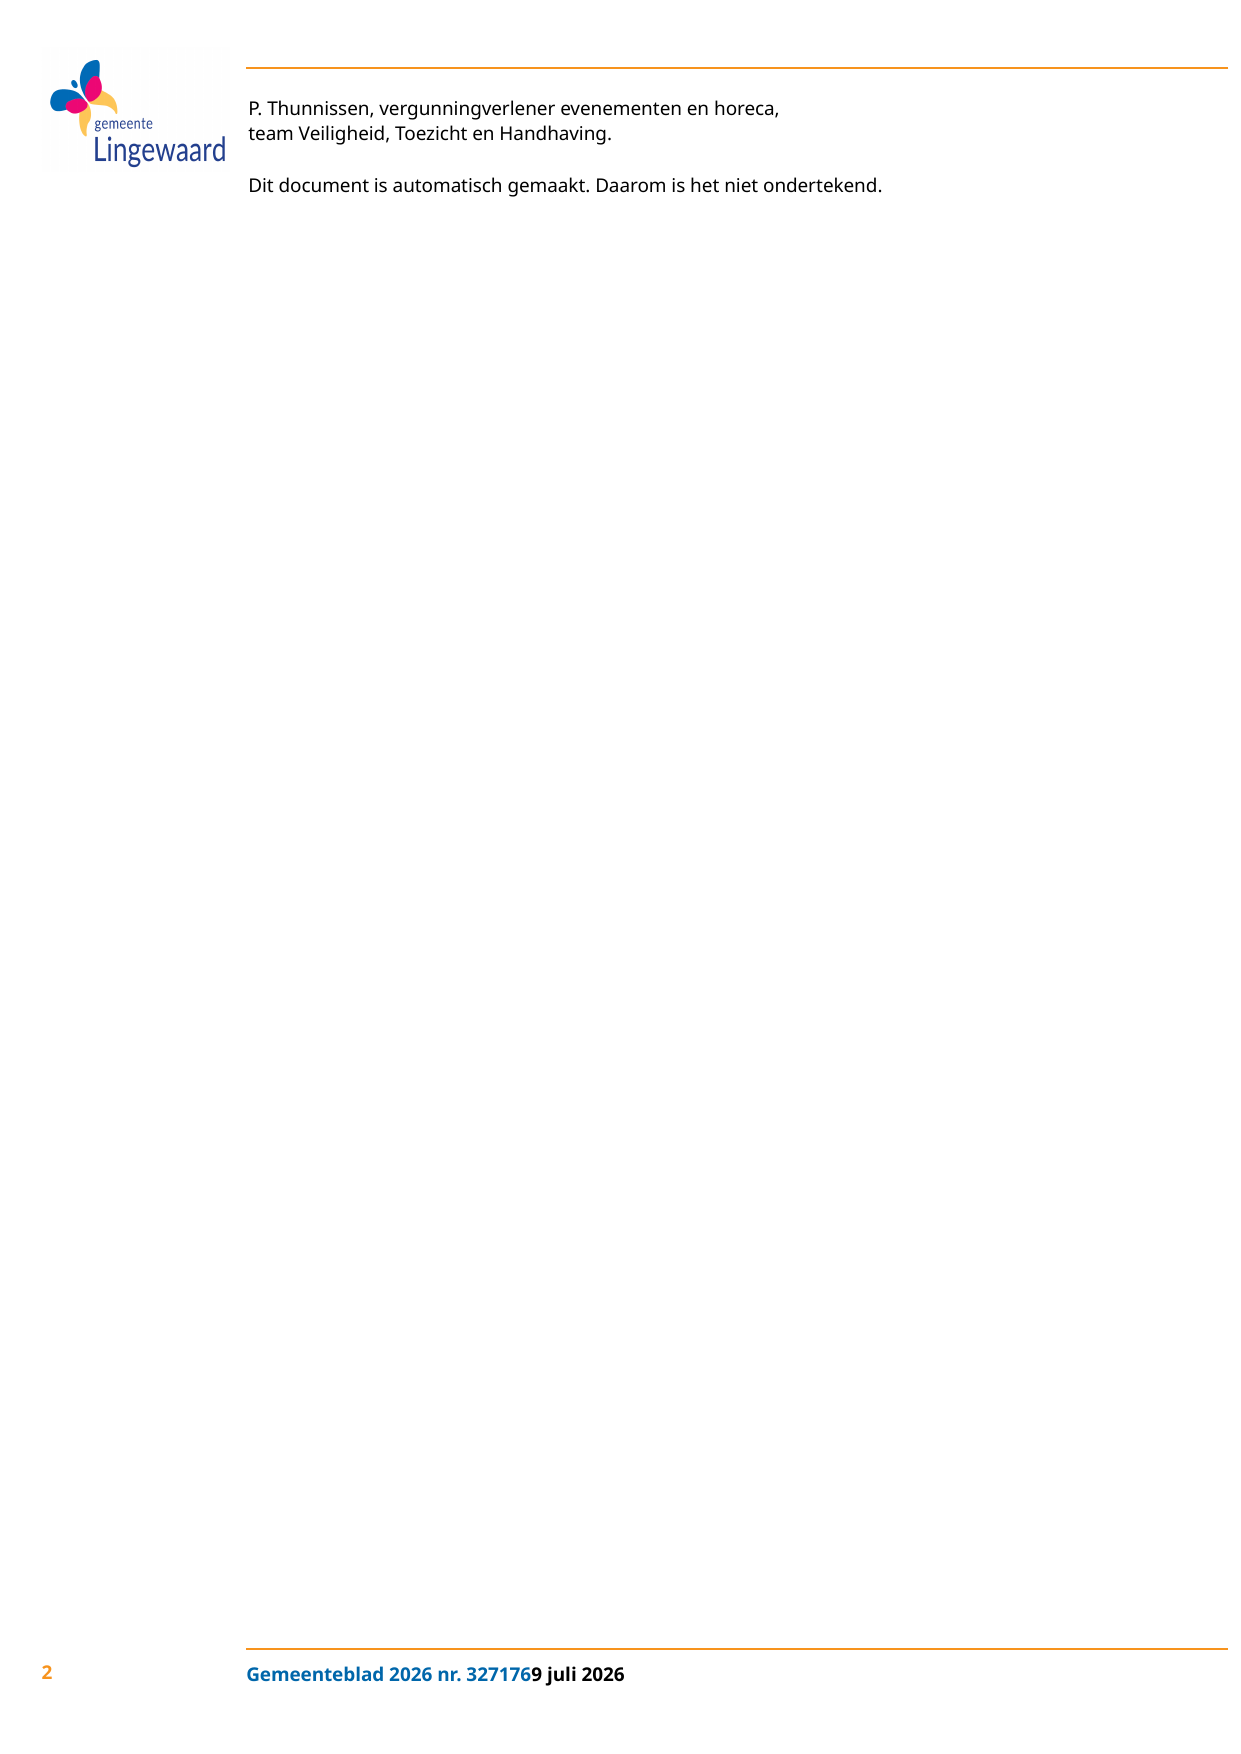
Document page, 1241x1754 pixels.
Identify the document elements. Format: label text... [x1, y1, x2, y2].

picture [41, 47, 231, 172]
text Dit document is automatisch gemaakt. Daarom is het niet ondertekend. [248, 172, 1152, 198]
text team Veiligheid, Toezicht en Handhaving. [248, 121, 1152, 146]
text P. Thunnissen, vergunningverlener evenementen en horeca, [248, 95, 1152, 121]
